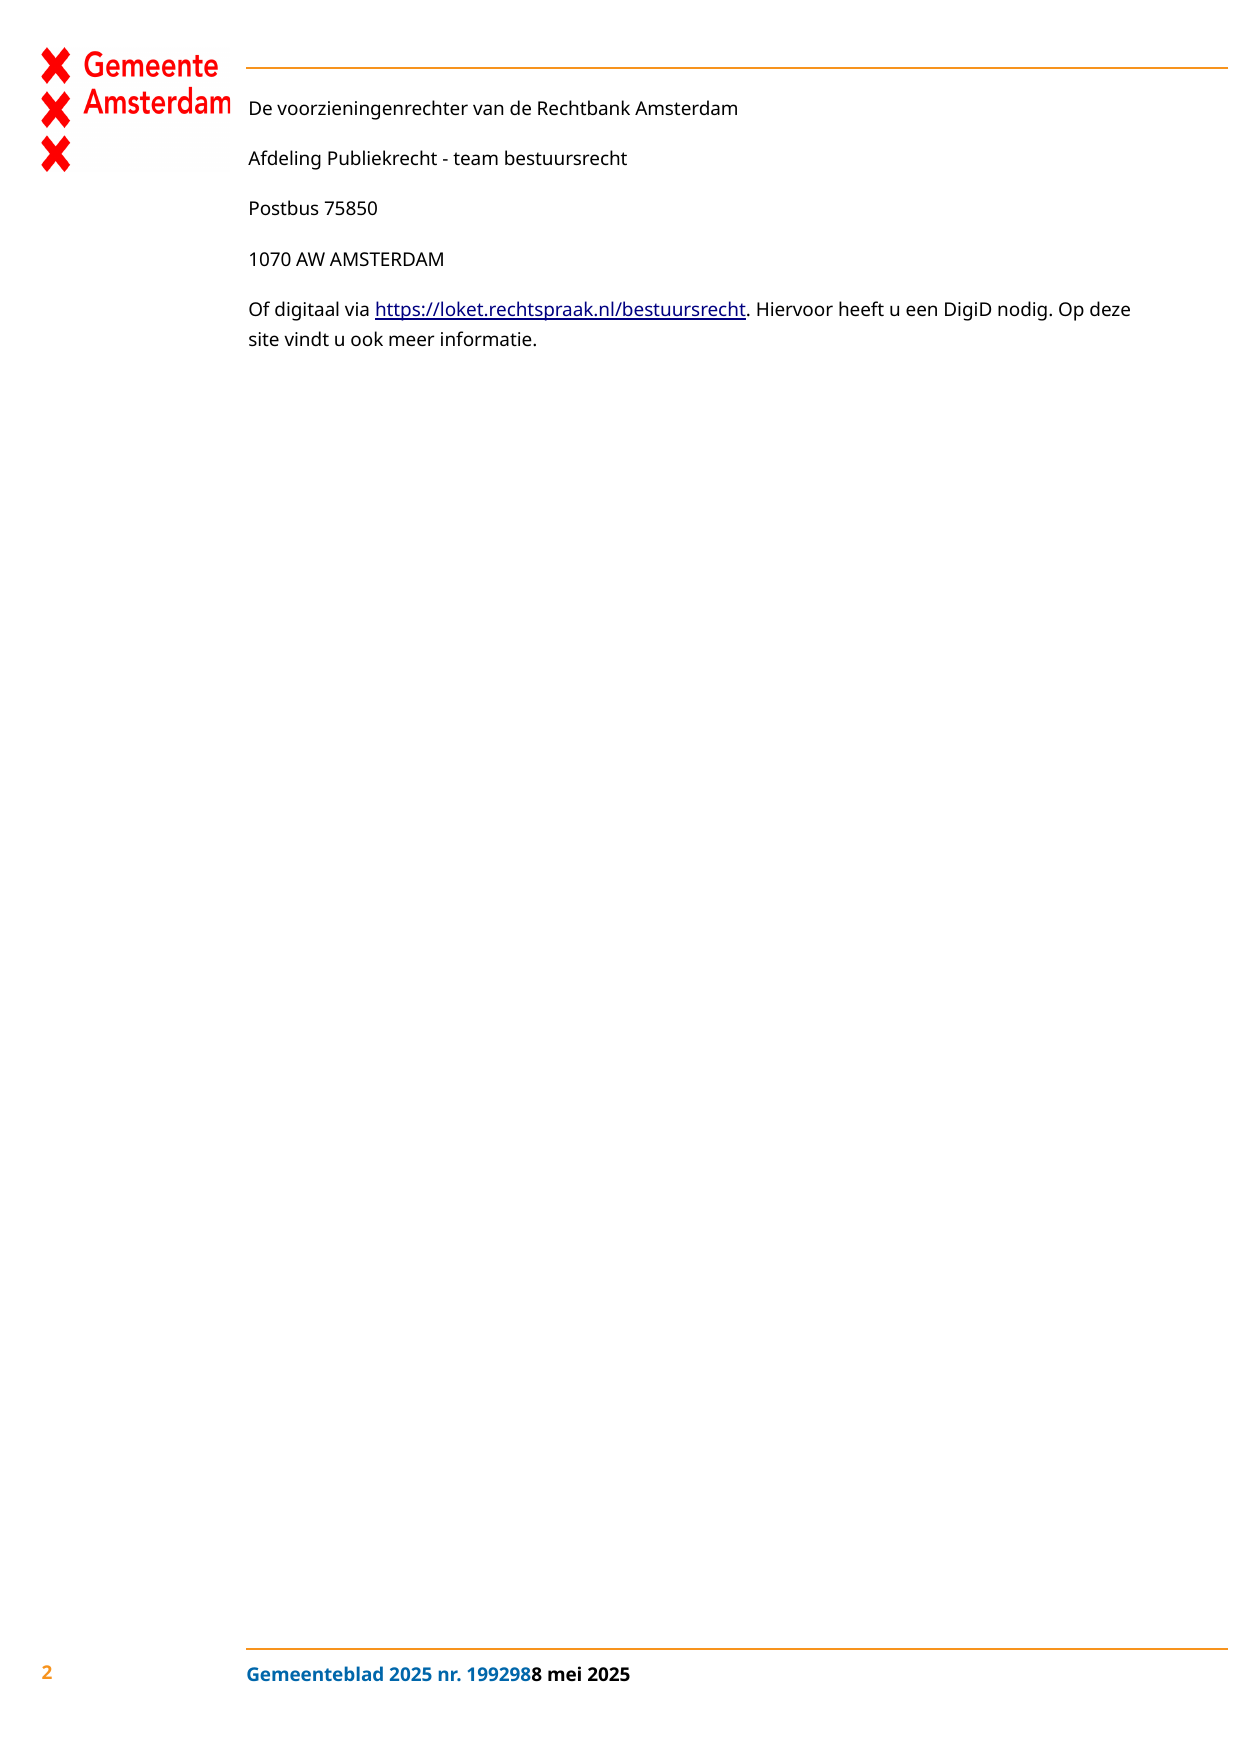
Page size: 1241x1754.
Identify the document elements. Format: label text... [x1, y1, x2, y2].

text 1070 AW AMSTERDAM [248, 246, 1152, 272]
text Afdeling Publiekrecht - team bestuursrecht [248, 145, 1152, 171]
text De voorzieningenrechter van de Rechtbank Amsterdam [248, 95, 1152, 121]
text Of digitaal via https://loket.rechtspraak.nl/bestuursrecht. Hiervoor heeft u een DigiD nodig. Op deze site vindt u ook meer informatie. [248, 296, 1152, 352]
text Postbus 75850 [248, 196, 1152, 221]
picture [41, 47, 231, 172]
